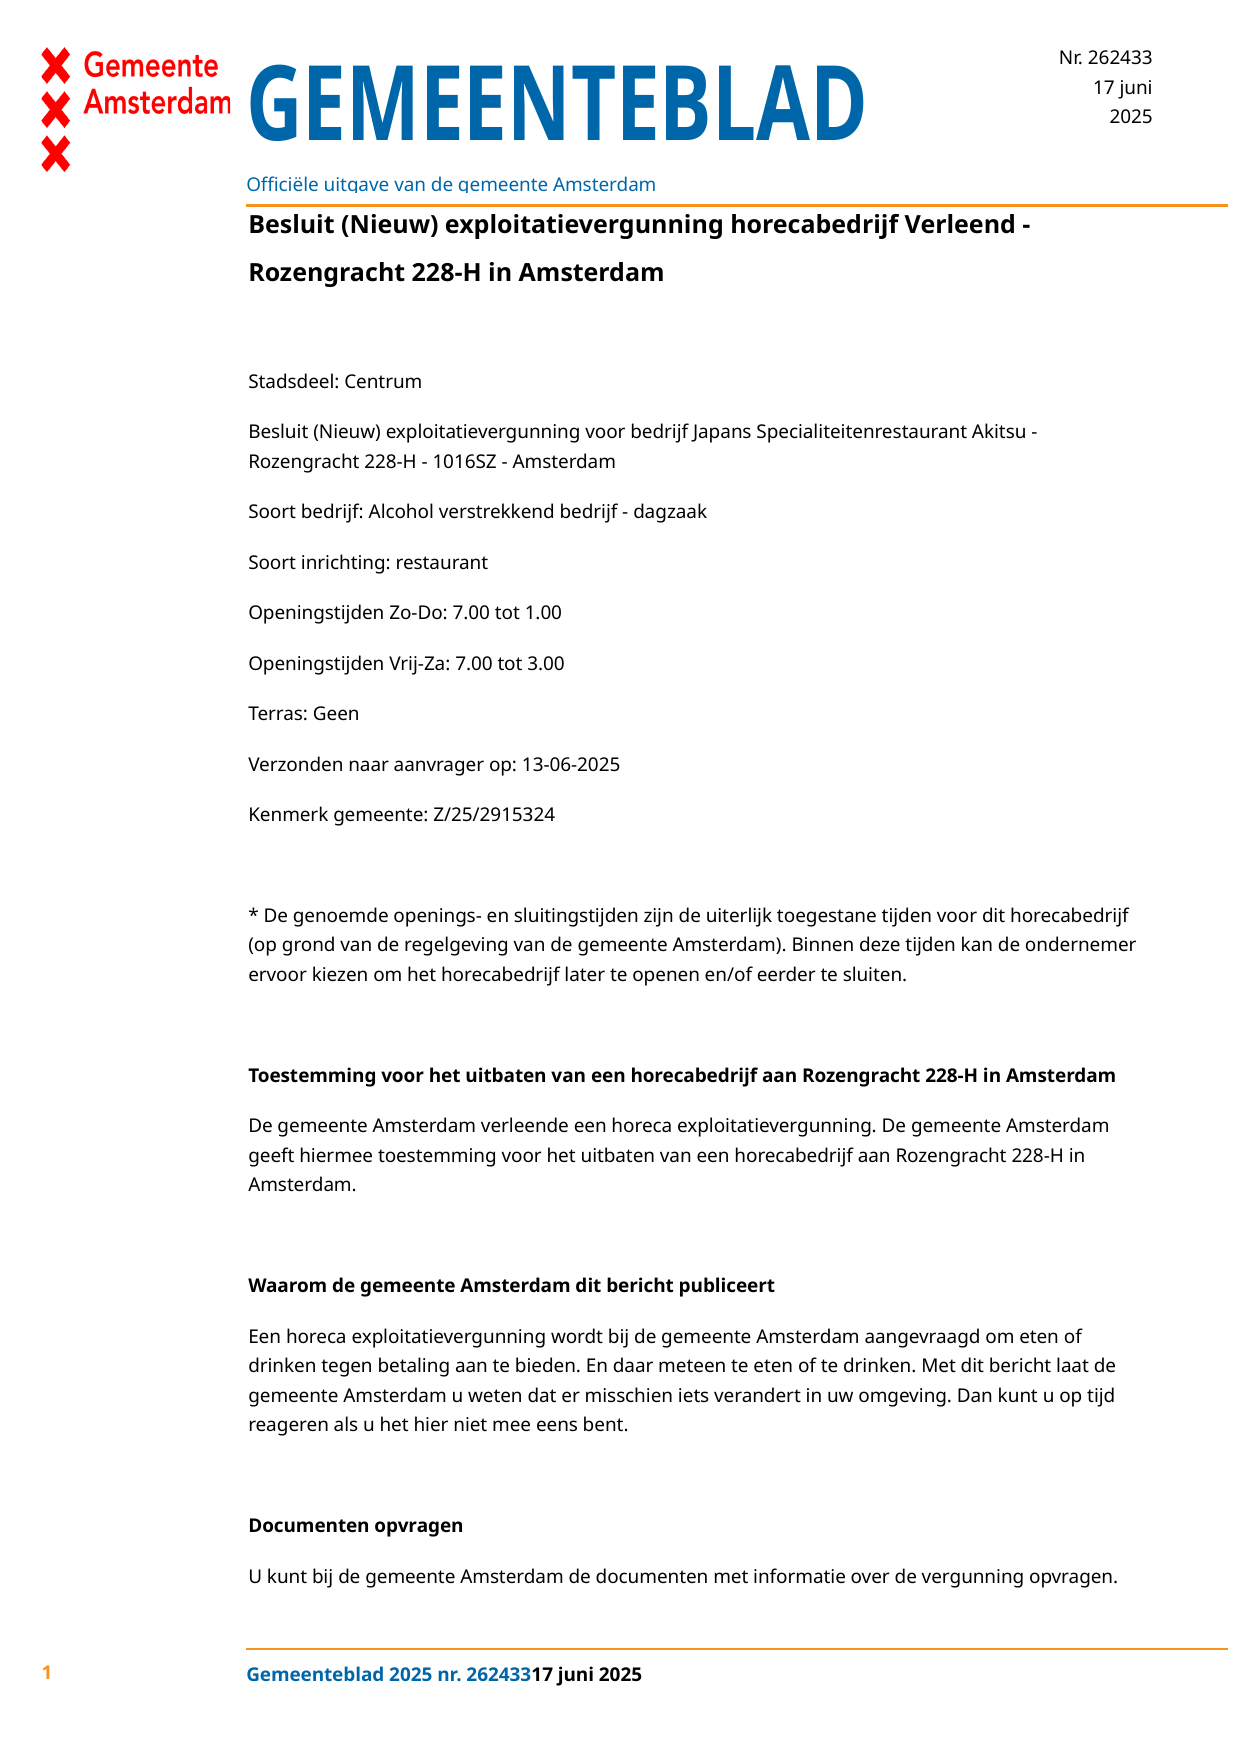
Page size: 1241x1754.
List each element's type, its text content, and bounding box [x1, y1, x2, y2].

text U kunt bij de gemeente Amsterdam de documenten met informatie over de vergunning opvragen. [248, 1563, 1152, 1589]
text Besluit (Nieuw) exploitatievergunning voor bedrijf Japans Specialiteitenrestaurant Akitsu - Rozengracht 228-H - 1016SZ - Amsterdam [248, 419, 1152, 474]
text Een horeca exploitatievergunning wordt bij de gemeente Amsterdam aangevraagd om eten of drinken tegen betaling aan te bieden. En daar meteen te eten of te drinken. Met dit bericht laat de gemeente Amsterdam u weten dat er misschien iets verandert in uw omgeving. Dan kunt u op tijd reageren als u het hier niet mee eens bent. [248, 1323, 1152, 1437]
text Besluit (Nieuw) exploitatievergunning horecabedrijf Verleend - Rozengracht 228-H in Amsterdam [248, 207, 1152, 288]
picture [41, 47, 231, 172]
text Terras: Geen [248, 700, 1152, 726]
text * De genoemde openings- en sluitingstijden zijn de uiterlijk toegestane tijden voor dit horecabedrijf (op grond van de regelgeving van de gemeente Amsterdam). Binnen deze tijden kan de ondernemer ervoor kiezen om het horecabedrijf later te openen en/of eerder te sluiten. [248, 902, 1152, 987]
text Kenmerk gemeente: Z/25/2915324 [248, 801, 1152, 827]
text Stadsdeel: Centrum [248, 368, 1152, 394]
text Toestemming voor het uitbaten van een horecabedrijf aan Rozengracht 228-H in Amsterdam [248, 1062, 1152, 1088]
text Openingstijden Vrij-Za: 7.00 tot 3.00 [248, 650, 1152, 676]
text Verzonden naar aanvrager op: 13-06-2025 [248, 751, 1152, 777]
text Soort inrichting: restaurant [248, 549, 1152, 575]
text Openingstijden Zo-Do: 7.00 tot 1.00 [248, 599, 1152, 625]
text De gemeente Amsterdam verleende een horeca exploitatievergunning. De gemeente Amsterdam geeft hiermee toestemming voor het uitbaten van een horecabedrijf aan Rozengracht 228-H in Amsterdam. [248, 1112, 1152, 1197]
text Waarom de gemeente Amsterdam dit bericht publiceert [248, 1272, 1152, 1298]
text Documenten opvragen [248, 1512, 1152, 1538]
text Soort bedrijf: Alcohol verstrekkend bedrijf - dagzaak [248, 499, 1152, 524]
